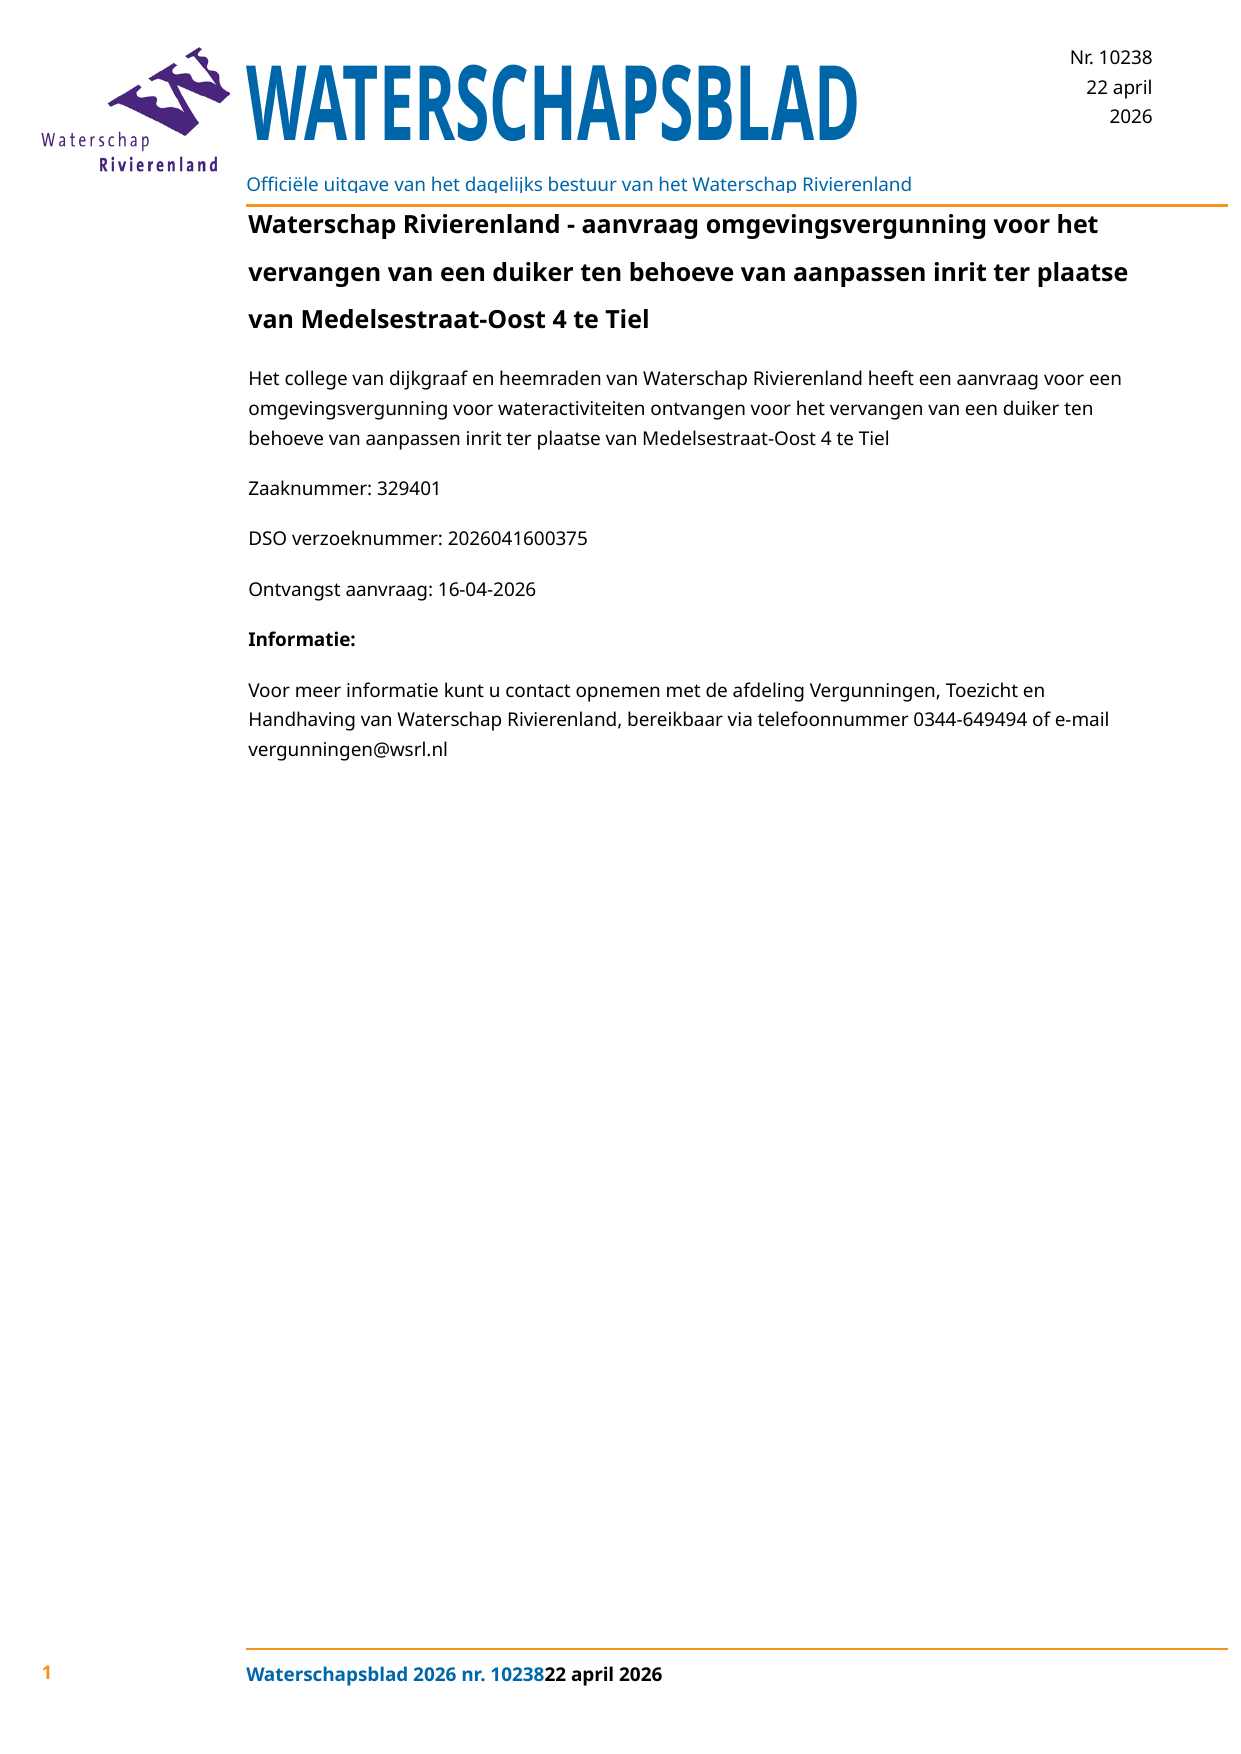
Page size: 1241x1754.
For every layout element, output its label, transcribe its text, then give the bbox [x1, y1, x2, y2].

text Voor meer informatie kunt u contact opnemen met de afdeling Vergunningen, Toezicht en Handhaving van Waterschap Rivierenland, bereikbaar via telefoonnummer 0344-649494 of e-mail vergunningen@wsrl.nl [248, 677, 1152, 762]
text Waterschap Rivierenland - aanvraag omgevingsvergunning voor het vervangen van een duiker ten behoeve van aanpassen inrit ter plaatse van Medelsestraat-Oost 4 te Tiel [248, 207, 1152, 336]
text Informatie: [248, 626, 1152, 652]
text Ontvangst aanvraag: 16-04-2026 [248, 576, 1152, 602]
picture [41, 47, 231, 172]
text DSO verzoeknummer: 2026041600375 [248, 526, 1152, 551]
text Het college van dijkgraaf en heemraden van Waterschap Rivierenland heeft een aanvraag voor een omgevingsvergunning voor wateractiviteiten ontvangen voor het vervangen van een duiker ten behoeve van aanpassen inrit ter plaatse van Medelsestraat-Oost 4 te Tiel [248, 366, 1152, 450]
text Zaaknummer: 329401 [248, 475, 1152, 501]
